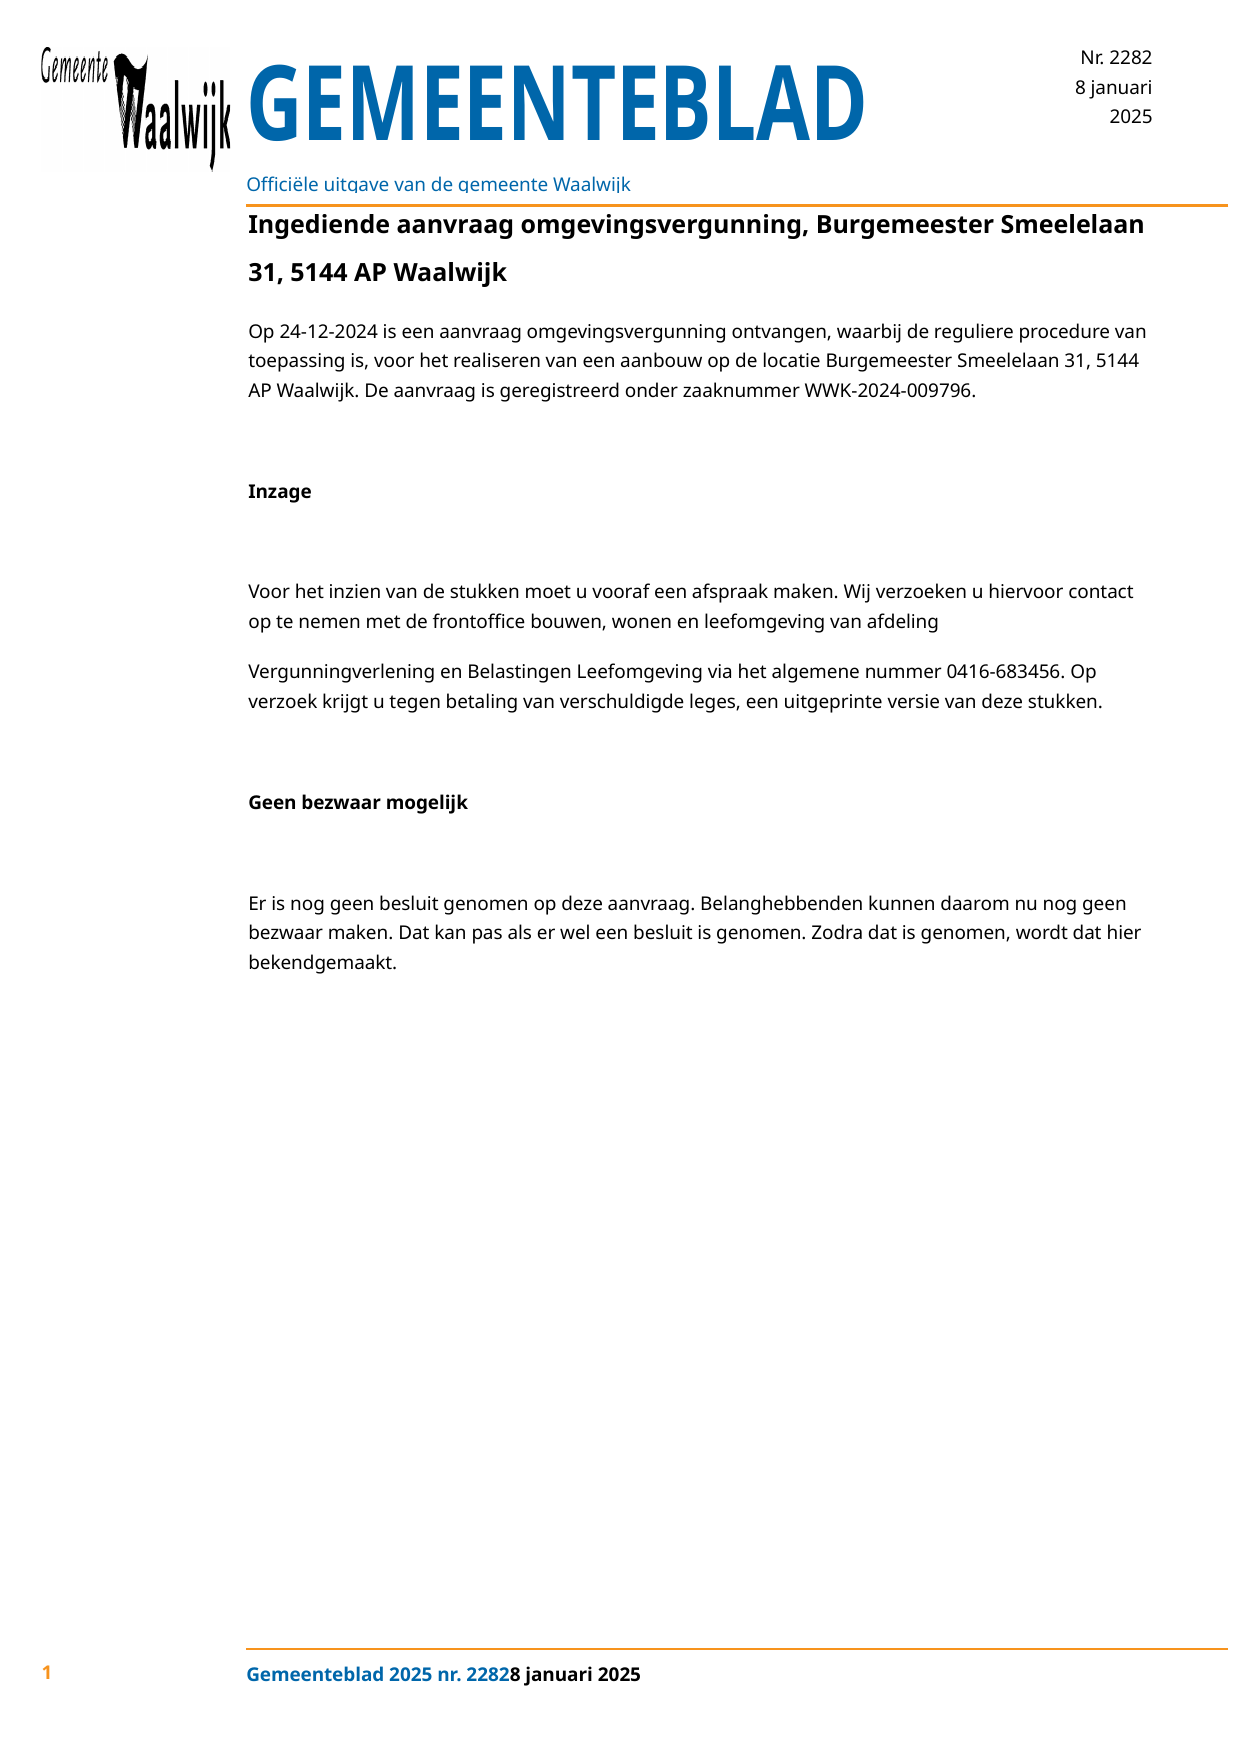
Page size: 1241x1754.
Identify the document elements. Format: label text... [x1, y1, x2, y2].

text Geen bezwaar mogelijk [248, 789, 1152, 815]
text Voor het inzien van de stukken moet u vooraf een afspraak maken. Wij verzoeken u hiervoor contact op te nemen met de frontoffice bouwen, wonen en leefomgeving van afdeling [248, 579, 1152, 634]
picture [41, 47, 231, 172]
text Ingediende aanvraag omgevingsvergunning, Burgemeester Smeelelaan 31, 5144 AP Waalwijk [248, 207, 1152, 288]
text Inzage [248, 478, 1152, 504]
text Vergunningverlening en Belastingen Leefomgeving via het algemene nummer 0416-683456. Op verzoek krijgt u tegen betaling van verschuldigde leges, een uitgeprinte versie van deze stukken. [248, 659, 1152, 714]
text Er is nog geen besluit genomen op deze aanvraag. Belanghebbenden kunnen daarom nu nog geen bezwaar maken. Dat kan pas als er wel een besluit is genomen. Zodra dat is genomen, wordt dat hier bekendgemaakt. [248, 890, 1152, 975]
text Op 24-12-2024 is een aanvraag omgevingsvergunning ontvangen, waarbij de reguliere procedure van toepassing is, voor het realiseren van een aanbouw op de locatie Burgemeester Smeelelaan 31, 5144 AP Waalwijk. De aanvraag is geregistreerd onder zaaknummer WWK-2024-009796. [248, 318, 1152, 403]
